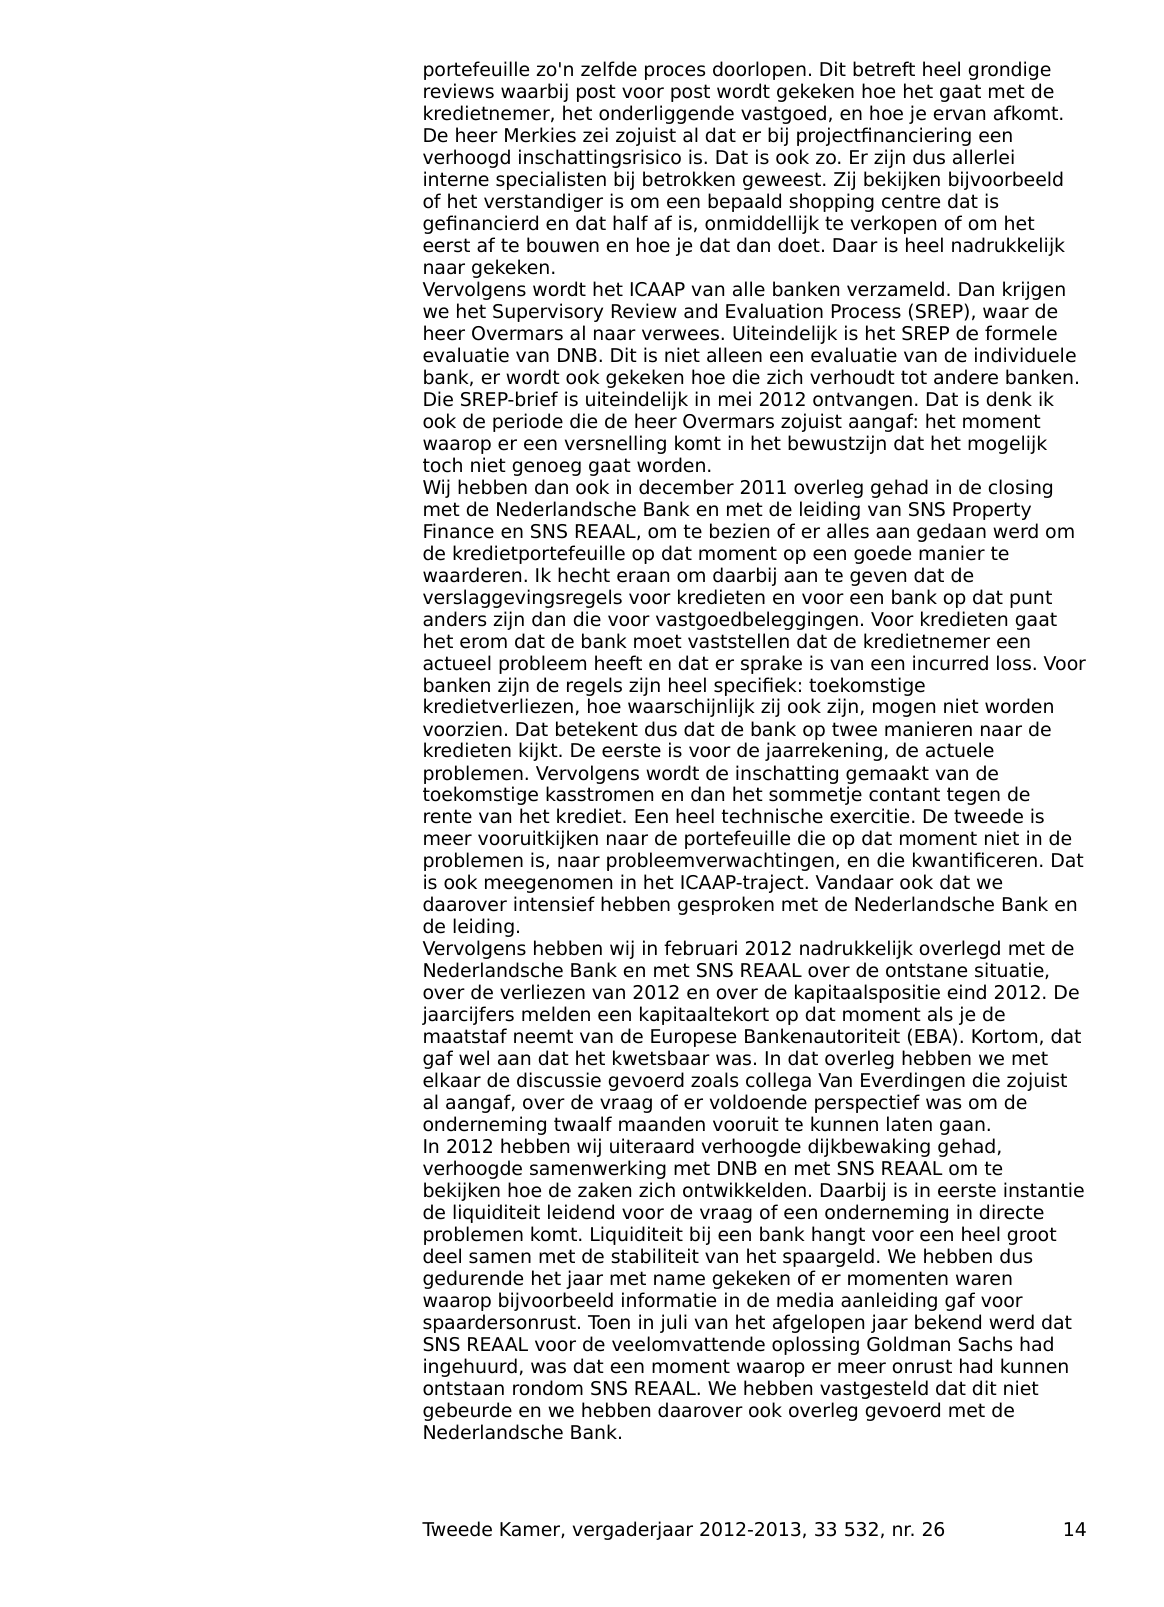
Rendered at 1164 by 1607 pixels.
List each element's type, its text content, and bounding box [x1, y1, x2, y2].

text Vervolgens hebben wij in februari 2012 nadrukkelijk overlegd met de Nederlandsche Bank en met SNS REAAL over de ontstane situatie, over de verliezen van 2012 en over de kapitaalspositie eind 2012. De jaarcijfers melden een kapitaaltekort op dat moment als je de maatstaf neemt van de Europese Bankenautoriteit (EBA). Kortom, dat gaf wel aan dat het kwetsbaar was. In dat overleg hebben we met elkaar de discussie gevoerd zoals collega Van Everdingen die zojuist al aangaf, over de vraag of er voldoende perspectief was om de onderneming twaalf maanden vooruit te kunnen laten gaan. [422, 938, 1087, 1136]
text Vervolgens wordt het ICAAP van alle banken verzameld. Dan krijgen we het Supervisory Review and Evaluation Process (SREP), waar de heer Overmars al naar verwees. Uiteindelijk is het SREP de formele evaluatie van DNB. Dit is niet alleen een evaluatie van de individuele bank, er wordt ook gekeken hoe die zich verhoudt tot andere banken. Die SREP-brief is uiteindelijk in mei 2012 ontvangen. Dat is denk ik ook de periode die de heer Overmars zojuist aangaf: het moment waarop er een versnelling komt in het bewustzijn dat het mogelijk toch niet genoeg gaat worden. [422, 279, 1087, 477]
text portefeuille zo'n zelfde proces doorlopen. Dit betreft heel grondige reviews waarbij post voor post wordt gekeken hoe het gaat met de kredietnemer, het onderliggende vastgoed, en hoe je ervan afkomt. [422, 59, 1087, 125]
text In 2012 hebben wij uiteraard verhoogde dijkbewaking gehad, verhoogde samenwerking met DNB en met SNS REAAL om te bekijken hoe de zaken zich ontwikkelden. Daarbij is in eerste instantie de liquiditeit leidend voor de vraag of een onderneming in directe problemen komt. Liquiditeit bij een bank hangt voor een heel groot deel samen met de stabiliteit van het spaargeld. We hebben dus gedurende het jaar met name gekeken of er momenten waren waarop bijvoorbeeld informatie in de media aanleiding gaf voor spaardersonrust. Toen in juli van het afgelopen jaar bekend werd dat SNS REAAL voor de veelomvattende oplossing Goldman Sachs had ingehuurd, was dat een moment waarop er meer onrust had kunnen ontstaan rondom SNS REAAL. We hebben vastgesteld dat dit niet gebeurde en we hebben daarover ook overleg gevoerd met de Nederlandsche Bank. [422, 1136, 1087, 1444]
text Wij hebben dan ook in december 2011 overleg gehad in de closing met de Nederlandsche Bank en met de leiding van SNS Property Finance en SNS REAAL, om te bezien of er alles aan gedaan werd om de kredietportefeuille op dat moment op een goede manier te waarderen. Ik hecht eraan om daarbij aan te geven dat de verslaggevingsregels voor kredieten en voor een bank op dat punt anders zijn dan die voor vastgoedbeleggingen. Voor kredieten gaat het erom dat de bank moet vaststellen dat de kredietnemer een actueel probleem heeft en dat er sprake is van een incurred loss. Voor banken zijn de regels zijn heel specifiek: toekomstige kredietverliezen, hoe waarschijnlijk zij ook zijn, mogen niet worden voorzien. Dat betekent dus dat de bank op twee manieren naar de kredieten kijkt. De eerste is voor de jaarrekening, de actuele problemen. Vervolgens wordt de inschatting gemaakt van de toekomstige kasstromen en dan het sommetje contant tegen de rente van het krediet. Een heel technische exercitie. De tweede is meer vooruitkijken naar de portefeuille die op dat moment niet in de problemen is, naar probleemverwachtingen, en die kwantificeren. Dat is ook meegenomen in het ICAAP-traject. Vandaar ook dat we daarover intensief hebben gesproken met de Nederlandsche Bank en de leiding. [422, 477, 1087, 938]
text De heer Merkies zei zojuist al dat er bij projectfinanciering een verhoogd inschattingsrisico is. Dat is ook zo. Er zijn dus allerlei interne specialisten bij betrokken geweest. Zij bekijken bijvoorbeeld of het verstandiger is om een bepaald shopping centre dat is gefinancierd en dat half af is, onmiddellijk te verkopen of om het eerst af te bouwen en hoe je dat dan doet. Daar is heel nadrukkelijk naar gekeken. [422, 125, 1087, 279]
